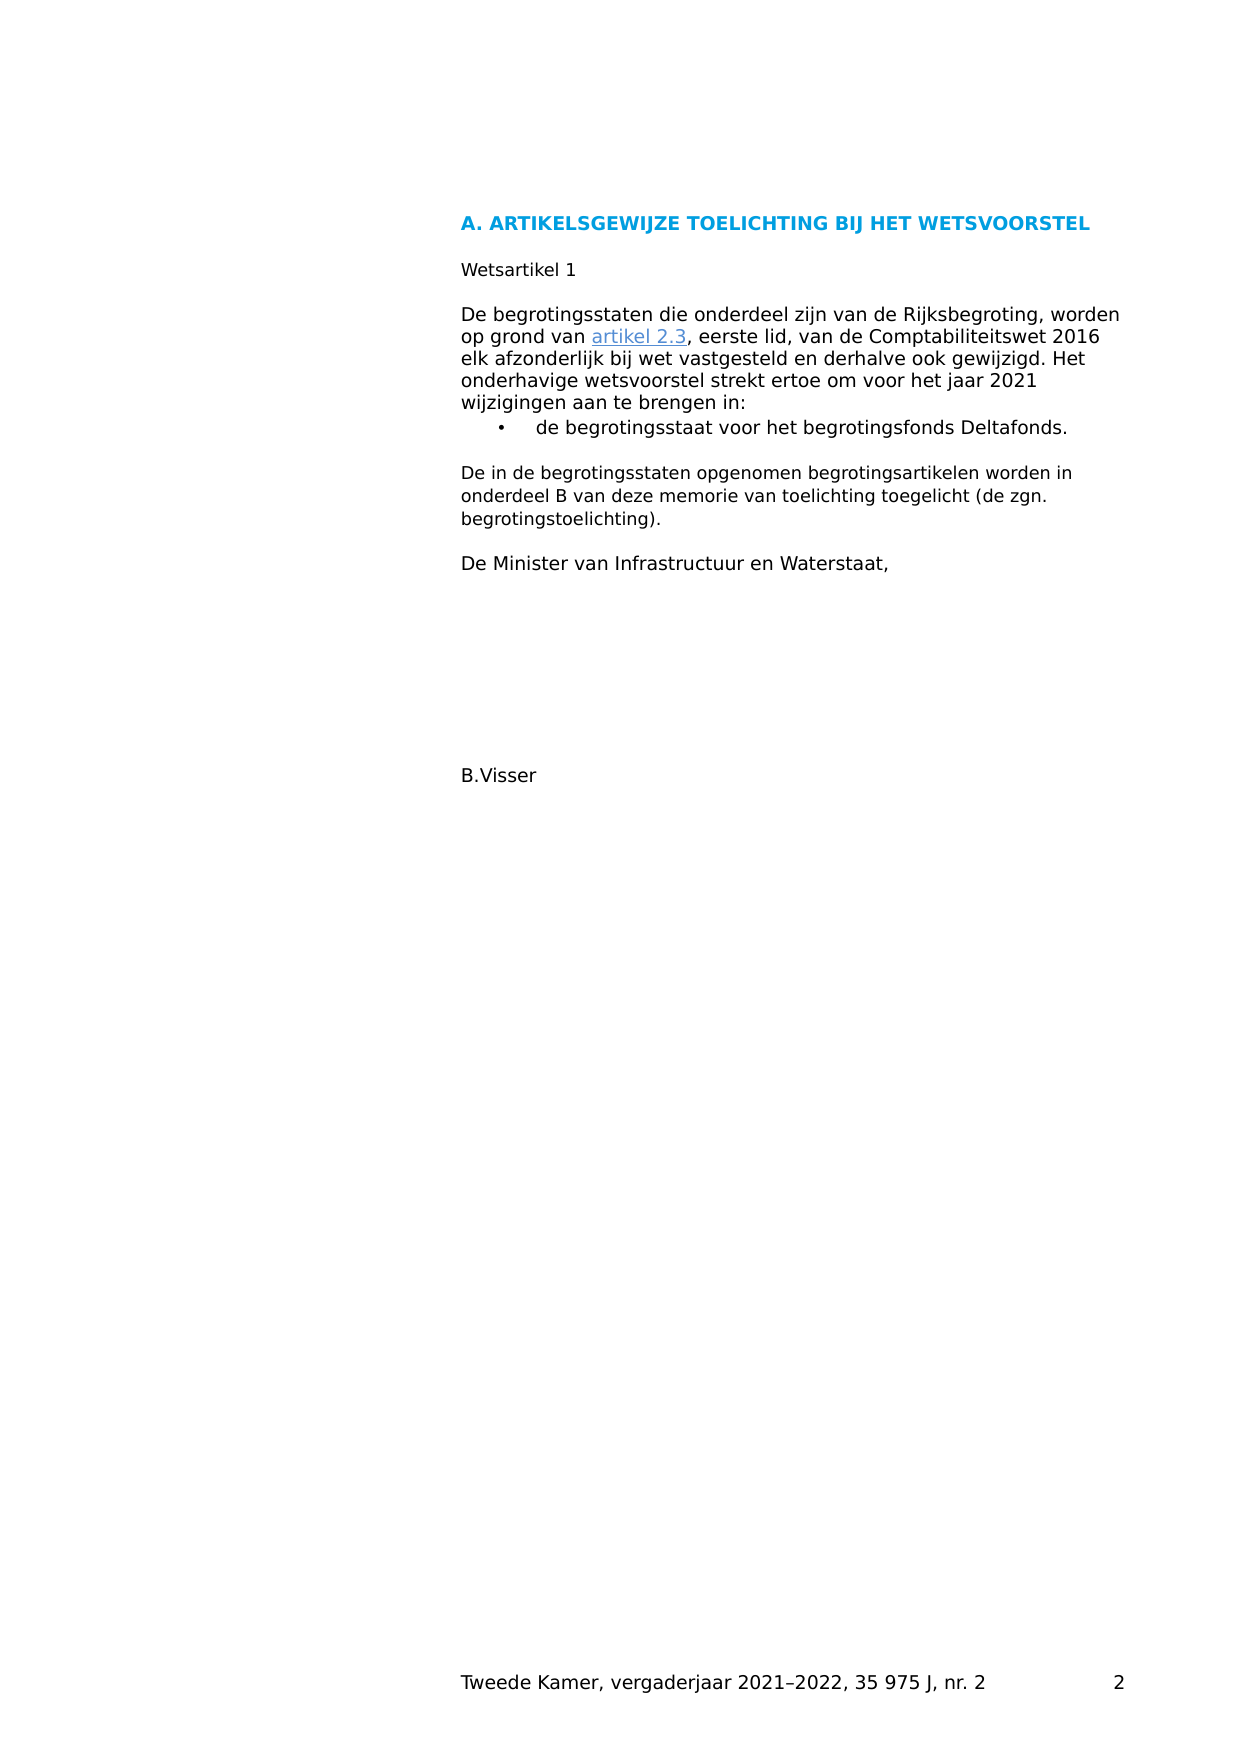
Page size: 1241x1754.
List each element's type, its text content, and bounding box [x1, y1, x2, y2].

text De begrotingsstaten die onderdeel zijn van de Rijksbegroting, worden op grond van artikel 2.3, eerste lid, van de Comptabiliteitswet 2016 elk afzonderlijk bij wet vastgesteld en derhalve ook gewijzigd. Het onderhavige wetsvoorstel strekt ertoe om voor het jaar 2021 wijzigingen aan te brengen in: [461, 304, 1125, 414]
title A. ARTIKELSGEWIJZE TOELICHTING BIJ HET WETSVOORSTEL [461, 213, 1125, 235]
text De Minister van Infrastructuur en Waterstaat, [461, 553, 1125, 575]
text B.Visser [461, 765, 1125, 787]
list de begrotingsstaat voor het begrotingsfonds Deltafonds. [498, 414, 1125, 439]
text Wetsartikel 1 [461, 258, 1125, 281]
text De in de begrotingsstaten opgenomen begrotingsartikelen worden in onderdeel B van deze memorie van toelichting toegelicht (de zgn. begrotingstoelichting). [461, 461, 1125, 530]
